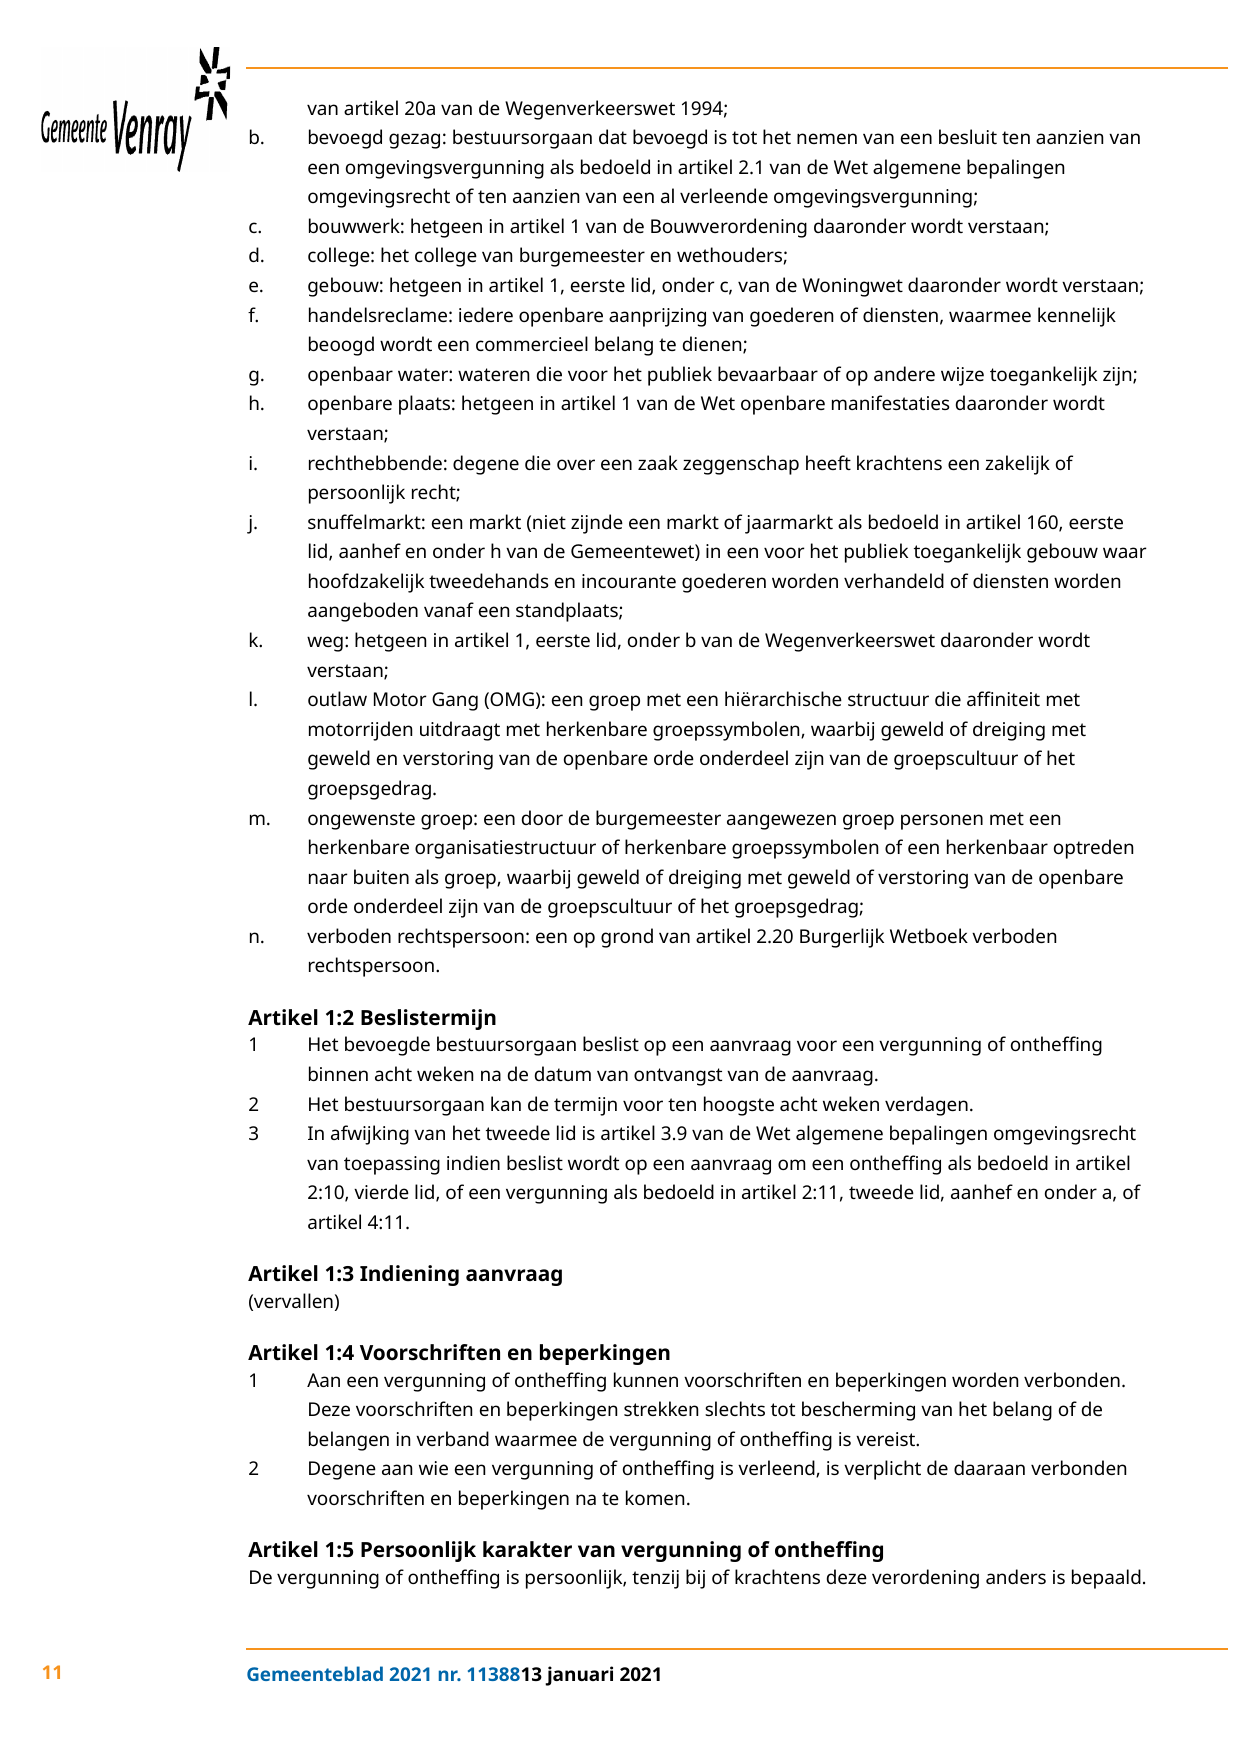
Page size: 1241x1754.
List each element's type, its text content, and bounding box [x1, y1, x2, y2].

list van artikel 20a van de Wegenverkeerswet 1994; [248, 95, 1152, 121]
text Artikel 1:3 Indiening aanvraag [248, 1259, 1152, 1288]
list outlaw Motor Gang (OMG): een groep met een hiërarchische structuur die affiniteit met motorrijden uitdraagt met herkenbare groepssymbolen, waarbij geweld of dreiging met geweld en verstoring van de openbare orde onderdeel zijn van de groepscultuur of het groepsgedrag. [248, 686, 1152, 801]
text Artikel 1:5 Persoonlijk karakter van vergunning of ontheffing [248, 1536, 1152, 1564]
list Degene aan wie een vergunning of ontheffing is verleend, is verplicht de daaraan verbonden voorschriften en beperkingen na te komen. [248, 1456, 1152, 1511]
text Artikel 1:4 Voorschriften en beperkingen [248, 1338, 1152, 1367]
list weg: hetgeen in artikel 1, eerste lid, onder b van de Wegenverkeerswet daaronder wordt verstaan; [248, 627, 1152, 683]
list openbaar water: wateren die voor het publiek bevaarbaar of op andere wijze toegankelijk zijn; [248, 361, 1152, 387]
list college: het college van burgemeester en wethouders; [248, 243, 1152, 268]
list In afwijking van het tweede lid is artikel 3.9 van de Wet algemene bepalingen omgevingsrecht van toepassing indien beslist wordt op een aanvraag om een ontheffing als bedoeld in artikel 2:10, vierde lid, of een vergunning als bedoeld in artikel 2:11, tweede lid, aanhef en onder a, of artikel 4:11. [248, 1120, 1152, 1235]
text Artikel 1:2 Beslistermijn [248, 1003, 1152, 1032]
list bevoegd gezag: bestuursorgaan dat bevoegd is tot het nemen van een besluit ten aanzien van een omgevingsvergunning als bedoeld in artikel 2.1 van de Wet algemene bepalingen omgevingsrecht of ten aanzien van een al verleende omgevingsvergunning; [248, 124, 1152, 209]
list Het bevoegde bestuursorgaan beslist op een aanvraag voor een vergunning of ontheffing binnen acht weken na de datum van ontvangst van de aanvraag. [248, 1032, 1152, 1087]
list snuffelmarkt: een markt (niet zijnde een markt of jaarmarkt als bedoeld in artikel 160, eerste lid, aanhef en onder h van de Gemeentewet) in een voor het publiek toegankelijk gebouw waar hoofdzakelijk tweedehands en incourante goederen worden verhandeld of diensten worden aangeboden vanaf een standplaats; [248, 509, 1152, 623]
list ongewenste groep: een door de burgemeester aangewezen groep personen met een herkenbare organisatiestructuur of herkenbare groepssymbolen of een herkenbaar optreden naar buiten als groep, waarbij geweld of dreiging met geweld of verstoring van de openbare orde onderdeel zijn van de groepscultuur of het groepsgedrag; [248, 805, 1152, 919]
list openbare plaats: hetgeen in artikel 1 van de Wet openbare manifestaties daaronder wordt verstaan; [248, 391, 1152, 446]
text (vervallen) [248, 1288, 1152, 1314]
text De vergunning of ontheffing is persoonlijk, tenzij bij of krachtens deze verordening anders is bepaald. [248, 1564, 1152, 1590]
list Aan een vergunning of ontheffing kunnen voorschriften en beperkingen worden verbonden. Deze voorschriften en beperkingen strekken slechts tot bescherming van het belang of de belangen in verband waarmee de vergunning of ontheffing is vereist. [248, 1367, 1152, 1452]
list Het bestuursorgaan kan de termijn voor ten hoogste acht weken verdagen. [248, 1091, 1152, 1116]
list rechthebbende: degene die over een zaak zeggenschap heeft krachtens een zakelijk of persoonlijk recht; [248, 450, 1152, 505]
picture [41, 47, 231, 172]
list bouwwerk: hetgeen in artikel 1 van de Bouwverordening daaronder wordt verstaan; [248, 213, 1152, 239]
list handelsreclame: iedere openbare aanprijzing van goederen of diensten, waarmee kennelijk beoogd wordt een commercieel belang te dienen; [248, 302, 1152, 357]
list gebouw: hetgeen in artikel 1, eerste lid, onder c, van de Woningwet daaronder wordt verstaan; [248, 272, 1152, 298]
list verboden rechtspersoon: een op grond van artikel 2.20 Burgerlijk Wetboek verboden rechtspersoon. [248, 923, 1152, 978]
